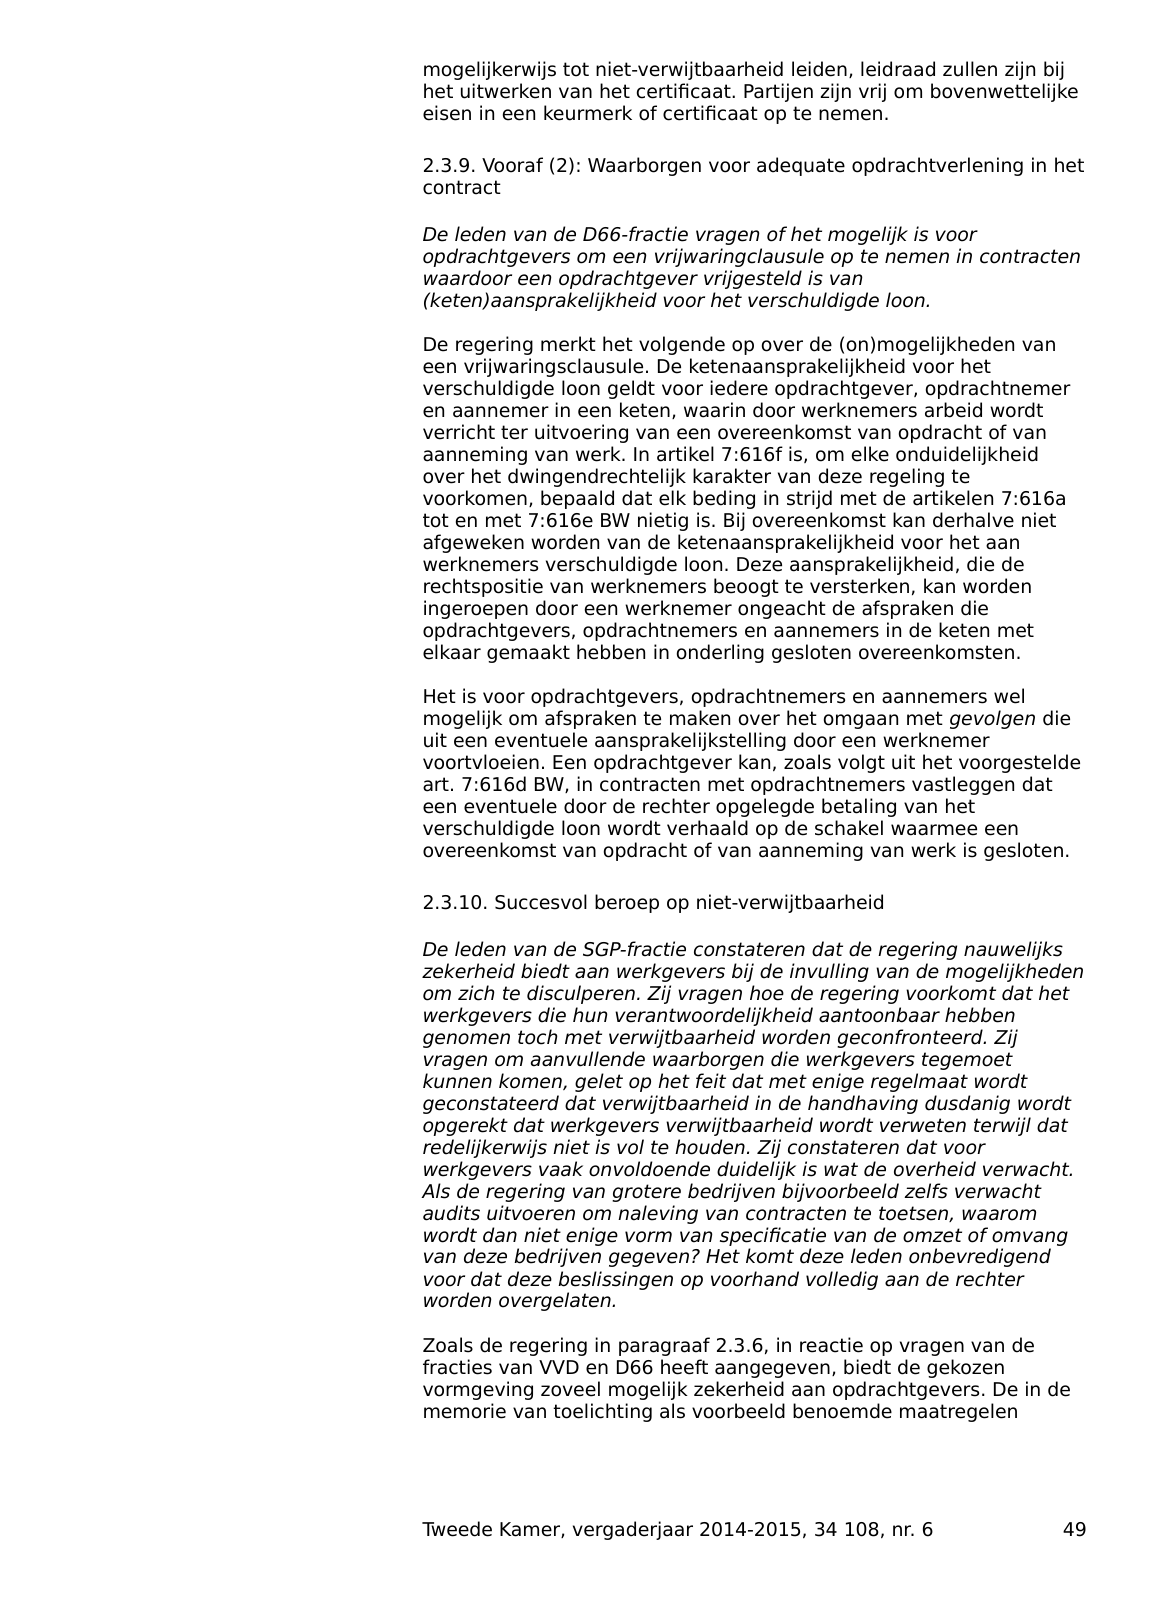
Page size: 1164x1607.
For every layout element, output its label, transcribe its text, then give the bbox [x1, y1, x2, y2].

text De leden van de D66-fractie vragen of het mogelijk is voor opdrachtgevers om een vrijwaringclausule op te nemen in contracten waardoor een opdrachtgever vrijgesteld is van (keten)aansprakelijkheid voor het verschuldigde loon. [422, 224, 1087, 312]
text De regering merkt het volgende op over de (on)mogelijkheden van een vrijwaringsclausule. De ketenaansprakelijkheid voor het verschuldigde loon geldt voor iedere opdrachtgever, opdrachtnemer en aannemer in een keten, waarin door werknemers arbeid wordt verricht ter uitvoering van een overeenkomst van opdracht of van aanneming van werk. In artikel 7:616f is, om elke onduidelijkheid over het dwingendrechtelijk karakter van deze regeling te voorkomen, bepaald dat elk beding in strijd met de artikelen 7:616a tot en met 7:616e BW nietig is. Bij overeenkomst kan derhalve niet afgeweken worden van de ketenaansprakelijkheid voor het aan werknemers verschuldigde loon. Deze aansprakelijkheid, die de rechtspositie van werknemers beoogt te versterken, kan worden ingeroepen door een werknemer ongeacht de afspraken die opdrachtgevers, opdrachtnemers en aannemers in de keten met elkaar gemaakt hebben in onderling gesloten overeenkomsten. [422, 334, 1087, 664]
text mogelijkerwijs tot niet-verwijtbaarheid leiden, leidraad zullen zijn bij het uitwerken van het certificaat. Partijen zijn vrij om bovenwettelijke eisen in een keurmerk of certificaat op te nemen. [422, 59, 1087, 125]
text De leden van de SGP-fractie constateren dat de regering nauwelijks zekerheid biedt aan werkgevers bij de invulling van de mogelijkheden om zich te disculperen. Zij vragen hoe de regering voorkomt dat het werkgevers die hun verantwoordelijkheid aantoonbaar hebben genomen toch met verwijtbaarheid worden geconfronteerd. Zij vragen om aanvullende waarborgen die werkgevers tegemoet kunnen komen, gelet op het feit dat met enige regelmaat wordt geconstateerd dat verwijtbaarheid in de handhaving dusdanig wordt opgerekt dat werkgevers verwijtbaarheid wordt verweten terwijl dat redelijkerwijs niet is vol te houden. Zij constateren dat voor werkgevers vaak onvoldoende duidelijk is wat de overheid verwacht. Als de regering van grotere bedrijven bijvoorbeeld zelfs verwacht audits uitvoeren om naleving van contracten te toetsen, waarom wordt dan niet enige vorm van specificatie van de omzet of omvang van deze bedrijven gegeven? Het komt deze leden onbevredigend voor dat deze beslissingen op voorhand volledig aan de rechter worden overgelaten. [422, 939, 1087, 1312]
subtitle 2.3.10. Succesvol beroep op niet-verwijtbaarheid [422, 892, 1087, 914]
text Het is voor opdrachtgevers, opdrachtnemers en aannemers wel mogelijk om afspraken te maken over het omgaan met gevolgen die uit een eventuele aansprakelijkstelling door een werknemer voortvloeien. Een opdrachtgever kan, zoals volgt uit het voorgestelde art. 7:616d BW, in contracten met opdrachtnemers vastleggen dat een eventuele door de rechter opgelegde betaling van het verschuldigde loon wordt verhaald op de schakel waarmee een overeenkomst van opdracht of van aanneming van werk is gesloten. [422, 686, 1087, 862]
text Zoals de regering in paragraaf 2.3.6, in reactie op vragen van de fracties van VVD en D66 heeft aangegeven, biedt de gekozen vormgeving zoveel mogelijk zekerheid aan opdrachtgevers. De in de memorie van toelichting als voorbeeld benoemde maatregelen [422, 1334, 1087, 1422]
subtitle 2.3.9. Vooraf (2): Waarborgen voor adequate opdrachtverlening in het contract [422, 155, 1087, 199]
